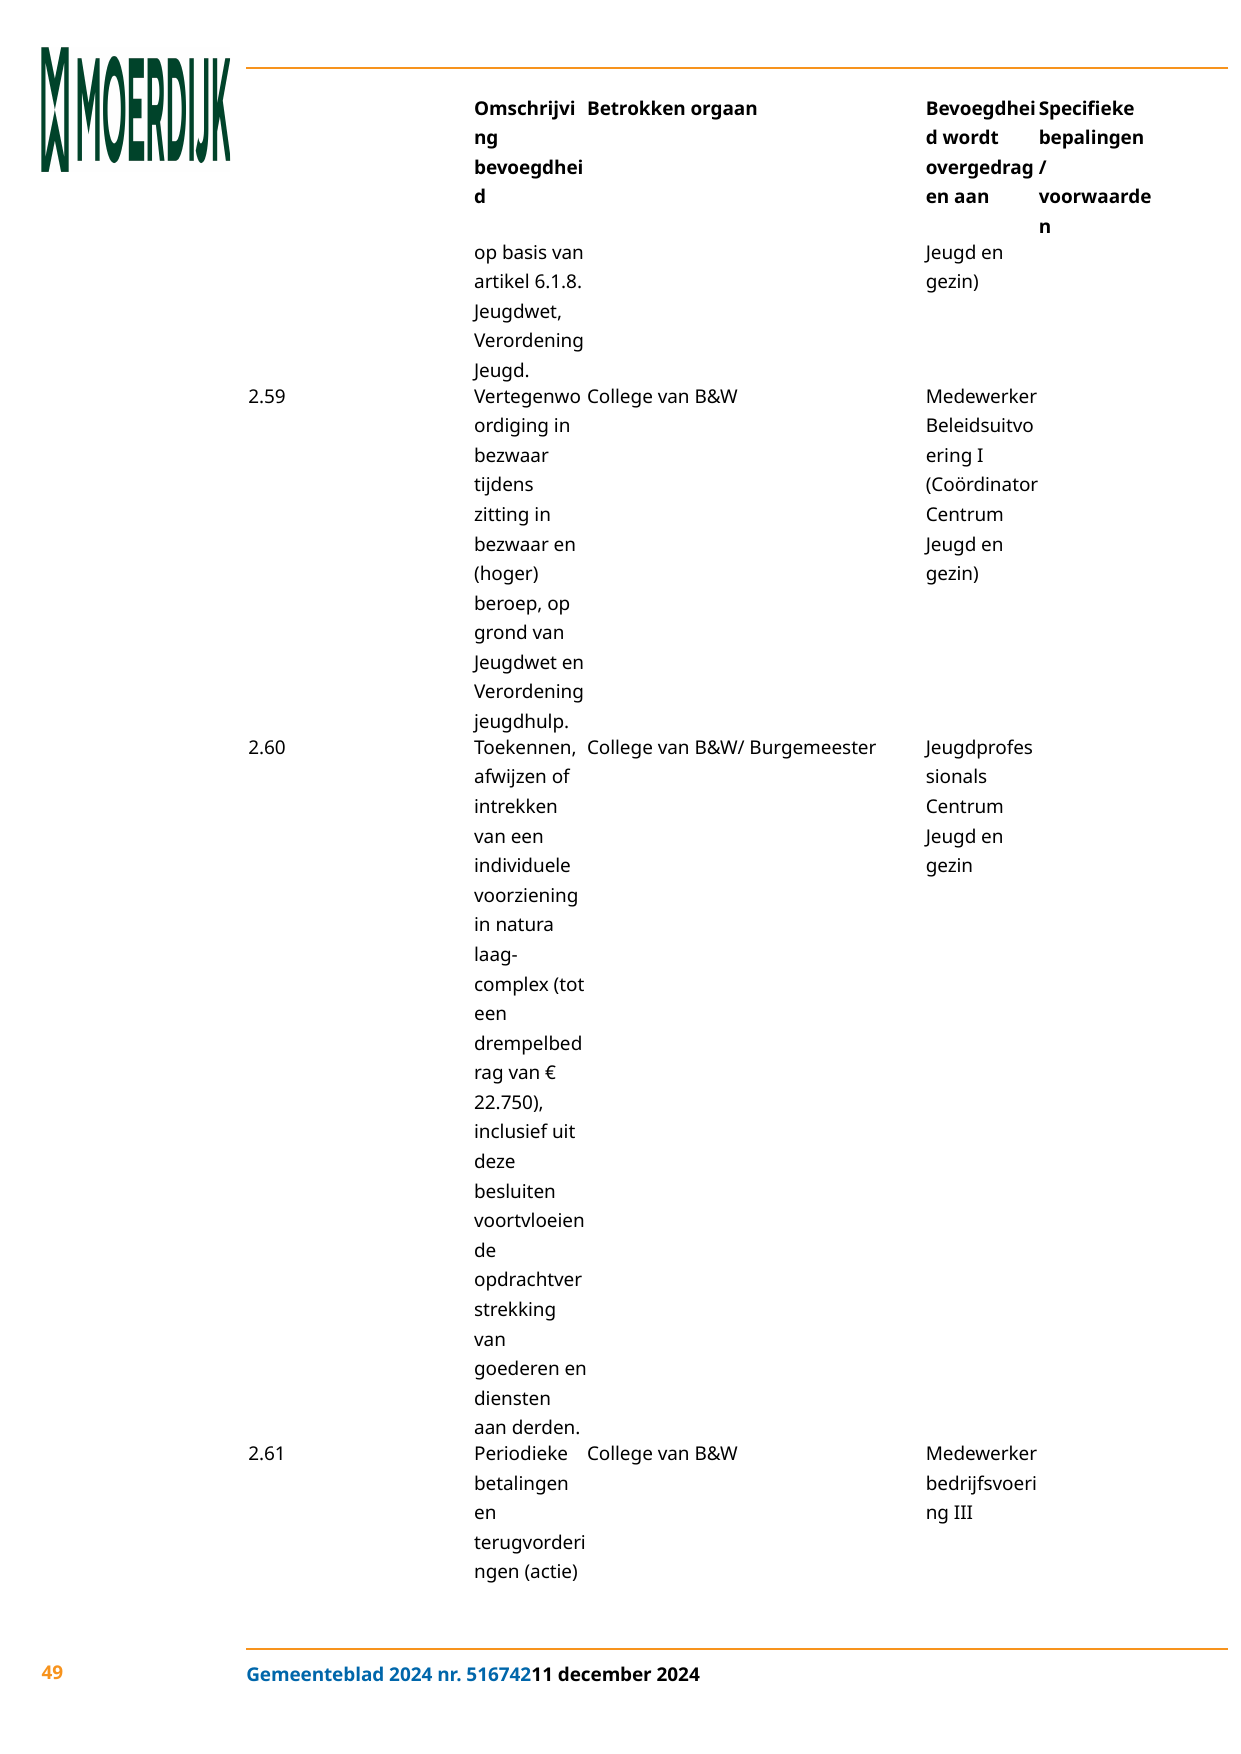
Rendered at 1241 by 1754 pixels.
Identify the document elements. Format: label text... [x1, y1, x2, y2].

table_cell [248, 239, 474, 383]
table_cell Periodieke betalingen en terugvorderingen (actie) [474, 1440, 587, 1584]
table_header [248, 95, 474, 239]
table_cell [1039, 1440, 1152, 1584]
table_header Specifieke bepalingen/ voorwaarden [1039, 95, 1152, 239]
table_cell College van B&W [587, 1440, 926, 1584]
table_cell Medewerker Beleidsuitvoering I (Coördinator Centrum Jeugd en gezin) [926, 383, 1038, 734]
table_cell op basis van artikel 6.1.8. Jeugdwet, Verordening Jeugd. [474, 239, 587, 383]
table_cell College van B&W/ Burgemeester [587, 734, 926, 1440]
table_cell Medewerker bedrijfsvoering III [926, 1440, 1038, 1584]
table_cell Jeugd en gezin) [926, 239, 1038, 383]
table_header Bevoegdheid wordt overgedragen aan [926, 95, 1038, 239]
table_cell 2.61 [248, 1440, 474, 1584]
picture [41, 47, 231, 172]
table_cell 2.60 [248, 734, 474, 1440]
table_cell Jeugdprofessionals Centrum Jeugd en gezin [926, 734, 1038, 1440]
table_cell [1039, 383, 1152, 734]
table_cell Vertegenwoordiging in bezwaar tijdens zitting in bezwaar en (hoger) beroep, op grond van Jeugdwet en Verordening jeugdhulp. [474, 383, 587, 734]
table_cell [587, 239, 926, 383]
table_cell 2.59 [248, 383, 474, 734]
table_header Omschrijving bevoegdheid [474, 95, 587, 239]
table_header Betrokken orgaan [587, 95, 926, 239]
table_cell [1039, 734, 1152, 1440]
table_cell Toekennen, afwijzen of intrekken van een individuele voorziening in natura laag-complex (tot een drempelbedrag van € 22.750), inclusief uit deze besluiten voortvloeiende opdrachtverstrekking van goederen en diensten aan derden. [474, 734, 587, 1440]
table_cell [1039, 239, 1152, 383]
table_cell College van B&W [587, 383, 926, 734]
